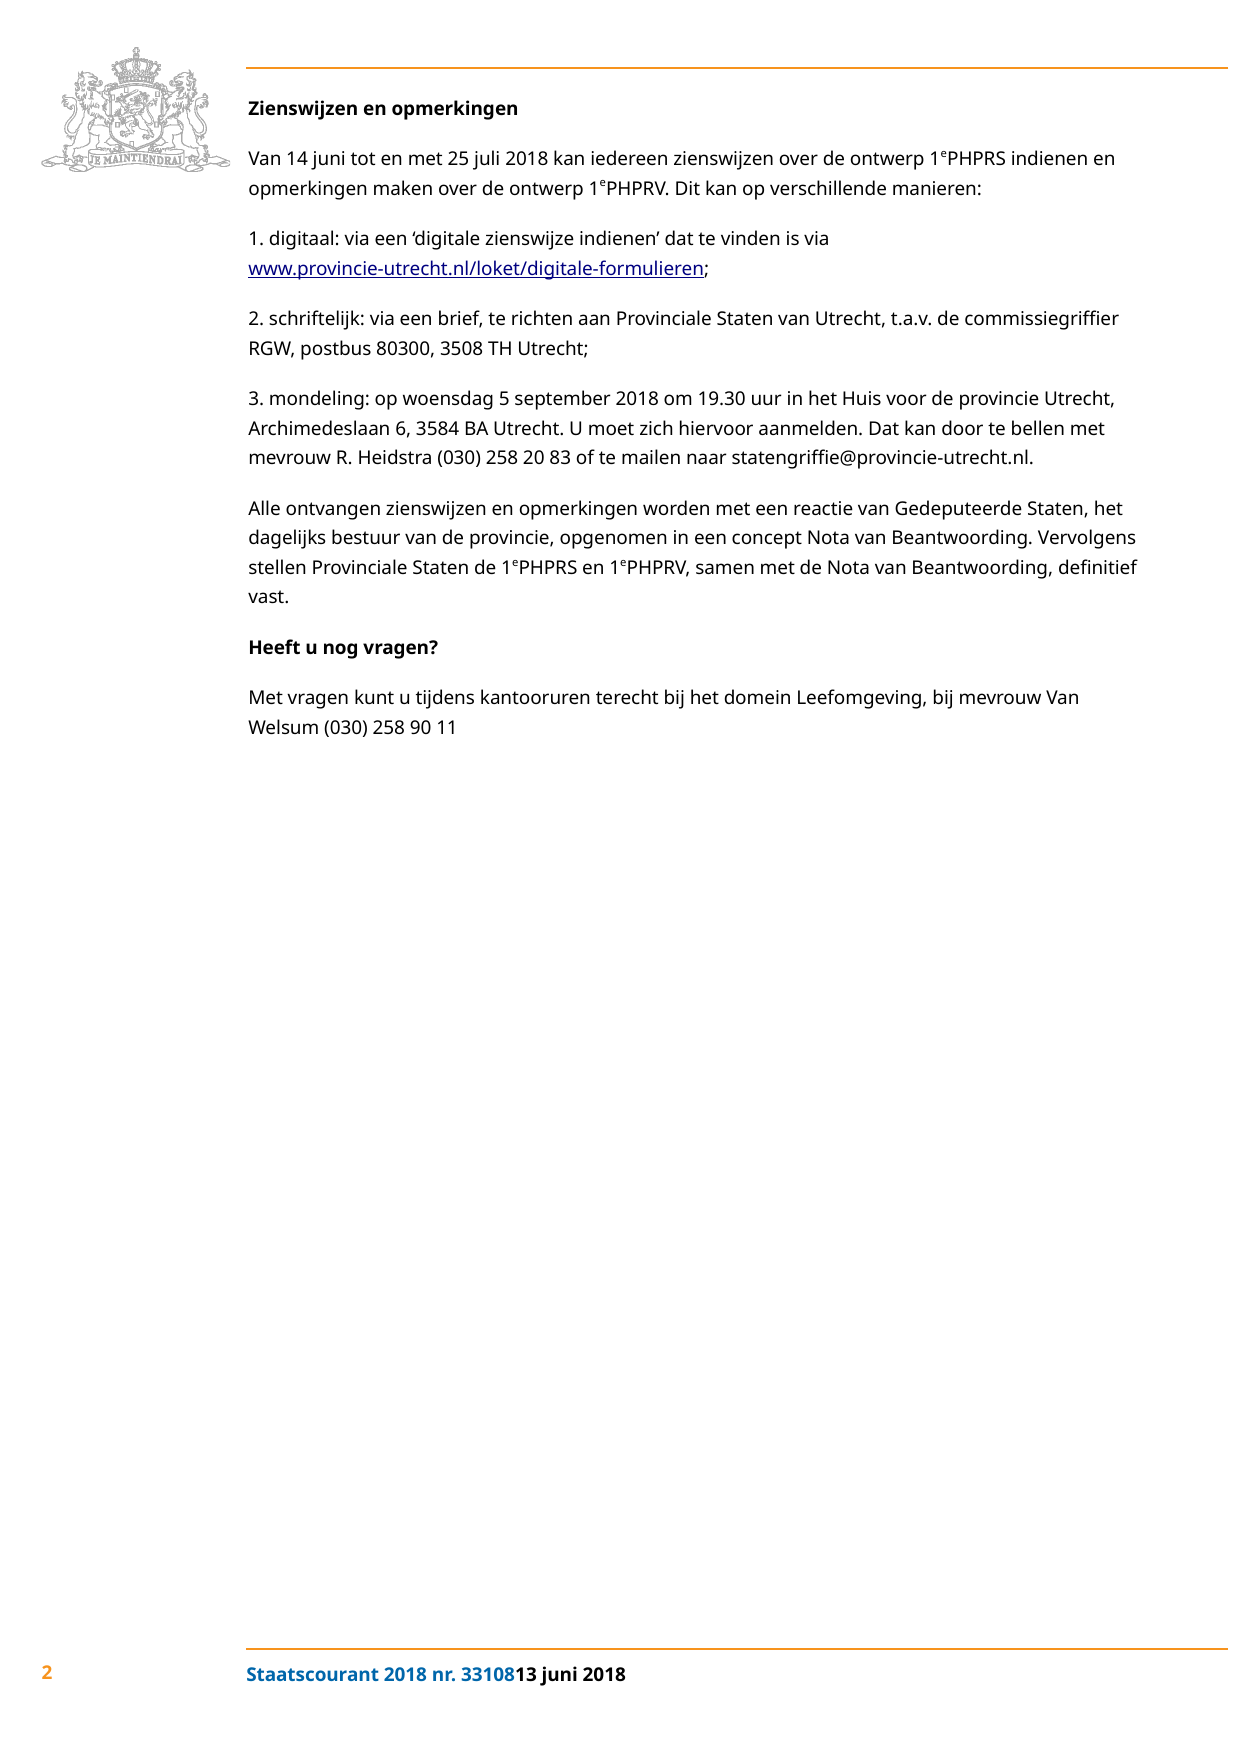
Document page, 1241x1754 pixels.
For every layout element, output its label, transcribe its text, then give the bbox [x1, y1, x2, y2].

text 1. digitaal: via een ‘digitale zienswijze indienen’ dat te vinden is via www.provincie-utrecht.nl/loket/digitale-formulieren; [248, 225, 1152, 281]
text Met vragen kunt u tijdens kantooruren terecht bij het domein Leefomgeving, bij mevrouw Van Welsum (030) 258 90 11 [248, 684, 1152, 740]
text Zienswijzen en opmerkingen [248, 95, 1152, 121]
text Alle ontvangen zienswijzen en opmerkingen worden met een reactie van Gedeputeerde Staten, het dagelijks bestuur van de provincie, opgenomen in een concept Nota van Beantwoording. Vervolgens stellen Provinciale Staten de 1ePHPRS en 1ePHPRV, samen met de Nota van Beantwoording, definitief vast. [248, 495, 1152, 609]
text Van 14 juni tot en met 25 juli 2018 kan iedereen zienswijzen over de ontwerp 1ePHPRS indienen en opmerkingen maken over de ontwerp 1ePHPRV. Dit kan op verschillende manieren: [248, 145, 1152, 201]
text Heeft u nog vragen? [248, 634, 1152, 660]
text 2. schriftelijk: via een brief, te richten aan Provinciale Staten van Utrecht, t.a.v. de commissiegriffier RGW, postbus 80300, 3508 TH Utrecht; [248, 305, 1152, 361]
picture [41, 47, 231, 172]
text 3. mondeling: op woensdag 5 september 2018 om 19.30 uur in het Huis voor de provincie Utrecht, Archimedeslaan 6, 3584 BA Utrecht. U moet zich hiervoor aanmelden. Dat kan door te bellen met mevrouw R. Heidstra (030) 258 20 83 of te mailen naar statengriffie@provincie-utrecht.nl. [248, 385, 1152, 470]
